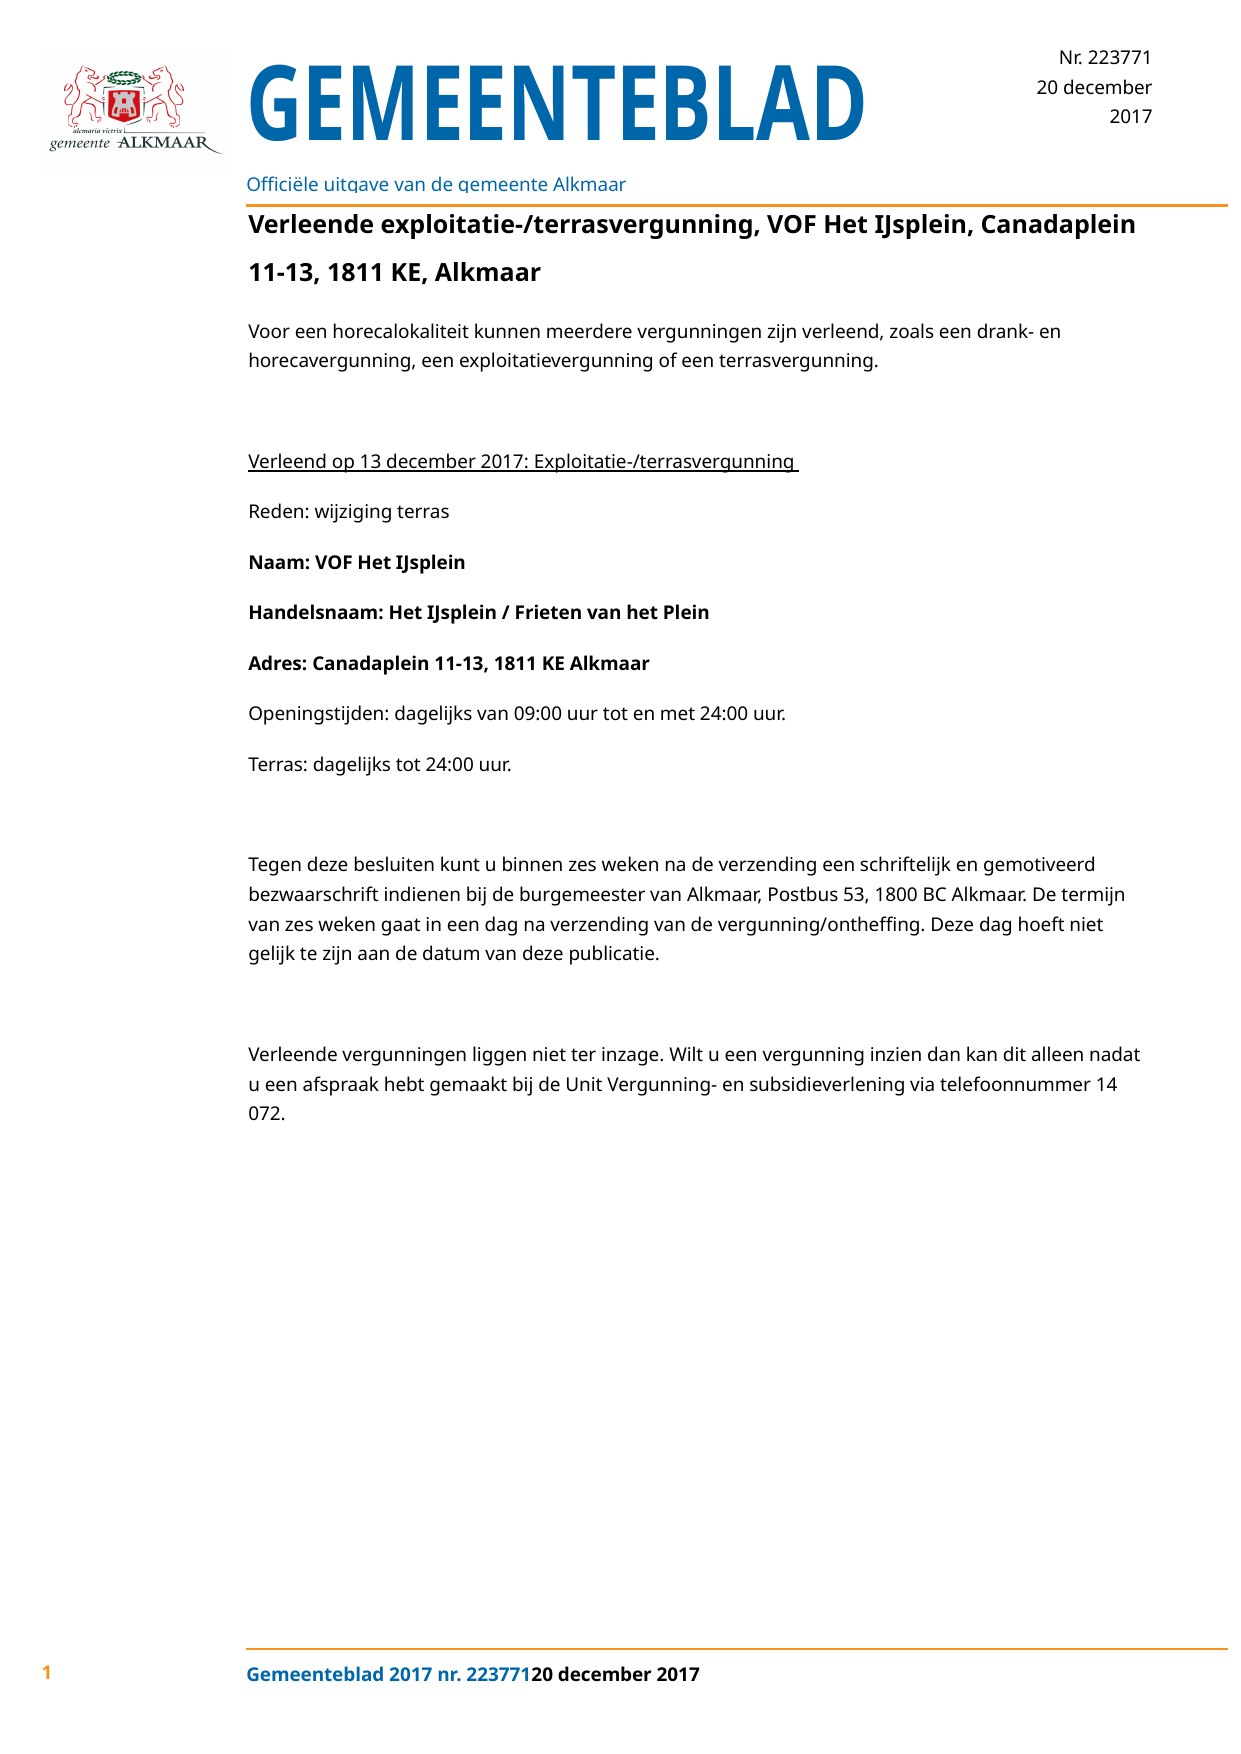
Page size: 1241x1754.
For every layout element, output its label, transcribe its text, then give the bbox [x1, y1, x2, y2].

text Terras: dagelijks tot 24:00 uur. [248, 751, 1152, 777]
text Verleend op 13 december 2017: Exploitatie-/terrasvergunning [248, 448, 1152, 474]
text Handelsnaam: Het IJsplein / Frieten van het Plein [248, 599, 1152, 625]
text Openingstijden: dagelijks van 09:00 uur tot en met 24:00 uur. [248, 700, 1152, 726]
text Verleende exploitatie-/terrasvergunning, VOF Het IJsplein, Canadaplein 11-13, 1811 KE, Alkmaar [248, 207, 1152, 288]
text Reden: wijziging terras [248, 499, 1152, 524]
text Adres: Canadaplein 11-13, 1811 KE Alkmaar [248, 650, 1152, 676]
text Voor een horecalokaliteit kunnen meerdere vergunningen zijn verleend, zoals een drank- en horecavergunning, een exploitatievergunning of een terrasvergunning. [248, 318, 1152, 373]
text Verleende vergunningen liggen niet ter inzage. Wilt u een vergunning inzien dan kan dit alleen nadat u een afspraak hebt gemaakt bij de Unit Vergunning- en subsidieverlening via telefoonnummer 14 072. [248, 1041, 1152, 1126]
text Tegen deze besluiten kunt u binnen zes weken na de verzending een schriftelijk en gemotiveerd bezwaarschrift indienen bij de burgemeester van Alkmaar, Postbus 53, 1800 BC Alkmaar. De termijn van zes weken gaat in een dag na verzending van de vergunning/ontheffing. Deze dag hoeft niet gelijk te zijn aan de datum van deze publicatie. [248, 852, 1152, 966]
picture [41, 47, 231, 172]
text Naam: VOF Het IJsplein [248, 549, 1152, 575]
